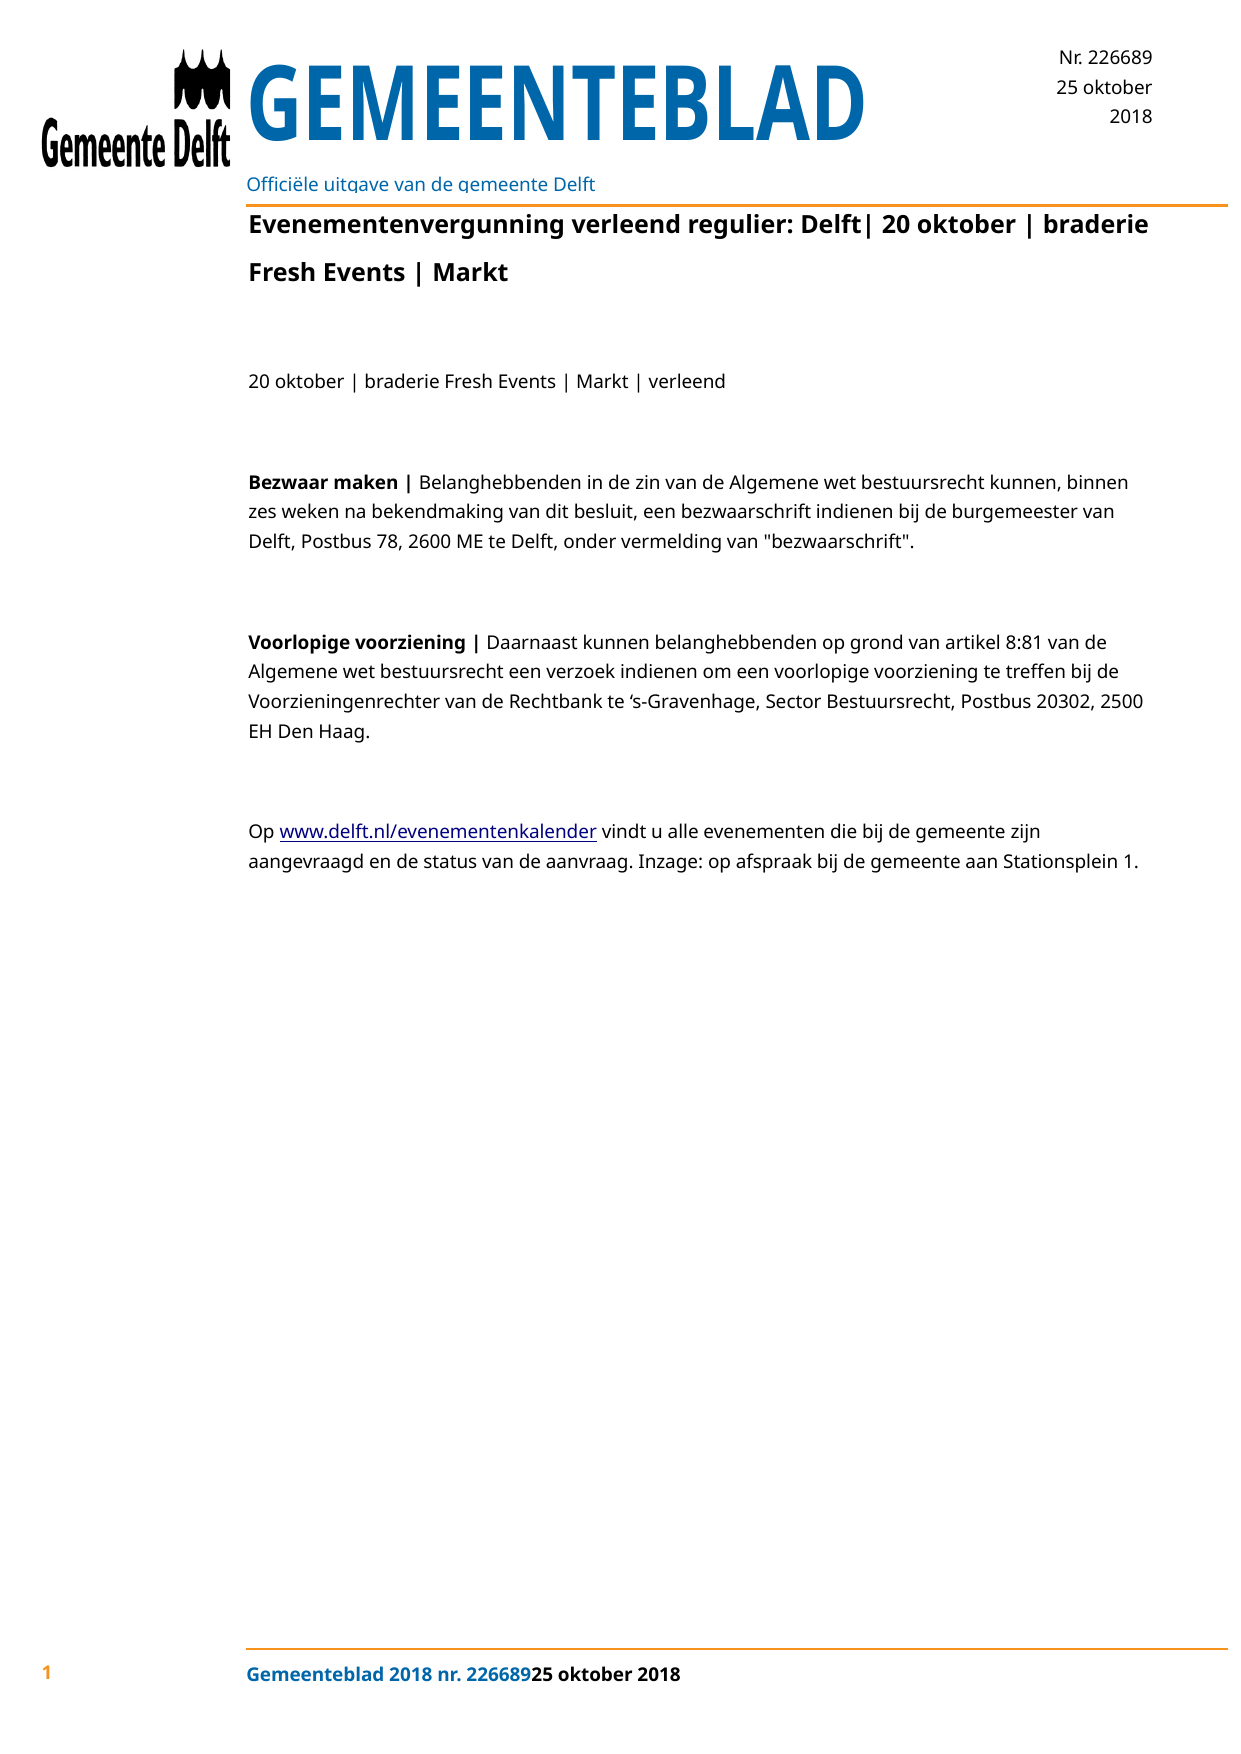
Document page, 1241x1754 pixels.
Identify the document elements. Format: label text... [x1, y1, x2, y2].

text Voorlopige voorziening | Daarnaast kunnen belanghebbenden op grond van artikel 8:81 van de Algemene wet bestuursrecht een verzoek indienen om een voorlopige voorziening te treffen bij de Voorzieningenrechter van de Rechtbank te ‘s-Gravenhage, Sector Bestuursrecht, Postbus 20302, 2500 EH Den Haag. [248, 629, 1152, 744]
picture [41, 47, 231, 172]
text Op www.delft.nl/evenementenkalender vindt u alle evenementen die bij de gemeente zijn aangevraagd en de status van de aanvraag. Inzage: op afspraak bij de gemeente aan Stationsplein 1. [248, 819, 1152, 874]
text 20 oktober | braderie Fresh Events | Markt | verleend [248, 368, 1152, 394]
text Evenementenvergunning verleend regulier: Delft| 20 oktober | braderie Fresh Events | Markt [248, 207, 1152, 288]
text Bezwaar maken | Belanghebbenden in de zin van de Algemene wet bestuursrecht kunnen, binnen zes weken na bekendmaking van dit besluit, een bezwaarschrift indienen bij de burgemeester van Delft, Postbus 78, 2600 ME te Delft, onder vermelding van "bezwaarschrift". [248, 469, 1152, 554]
